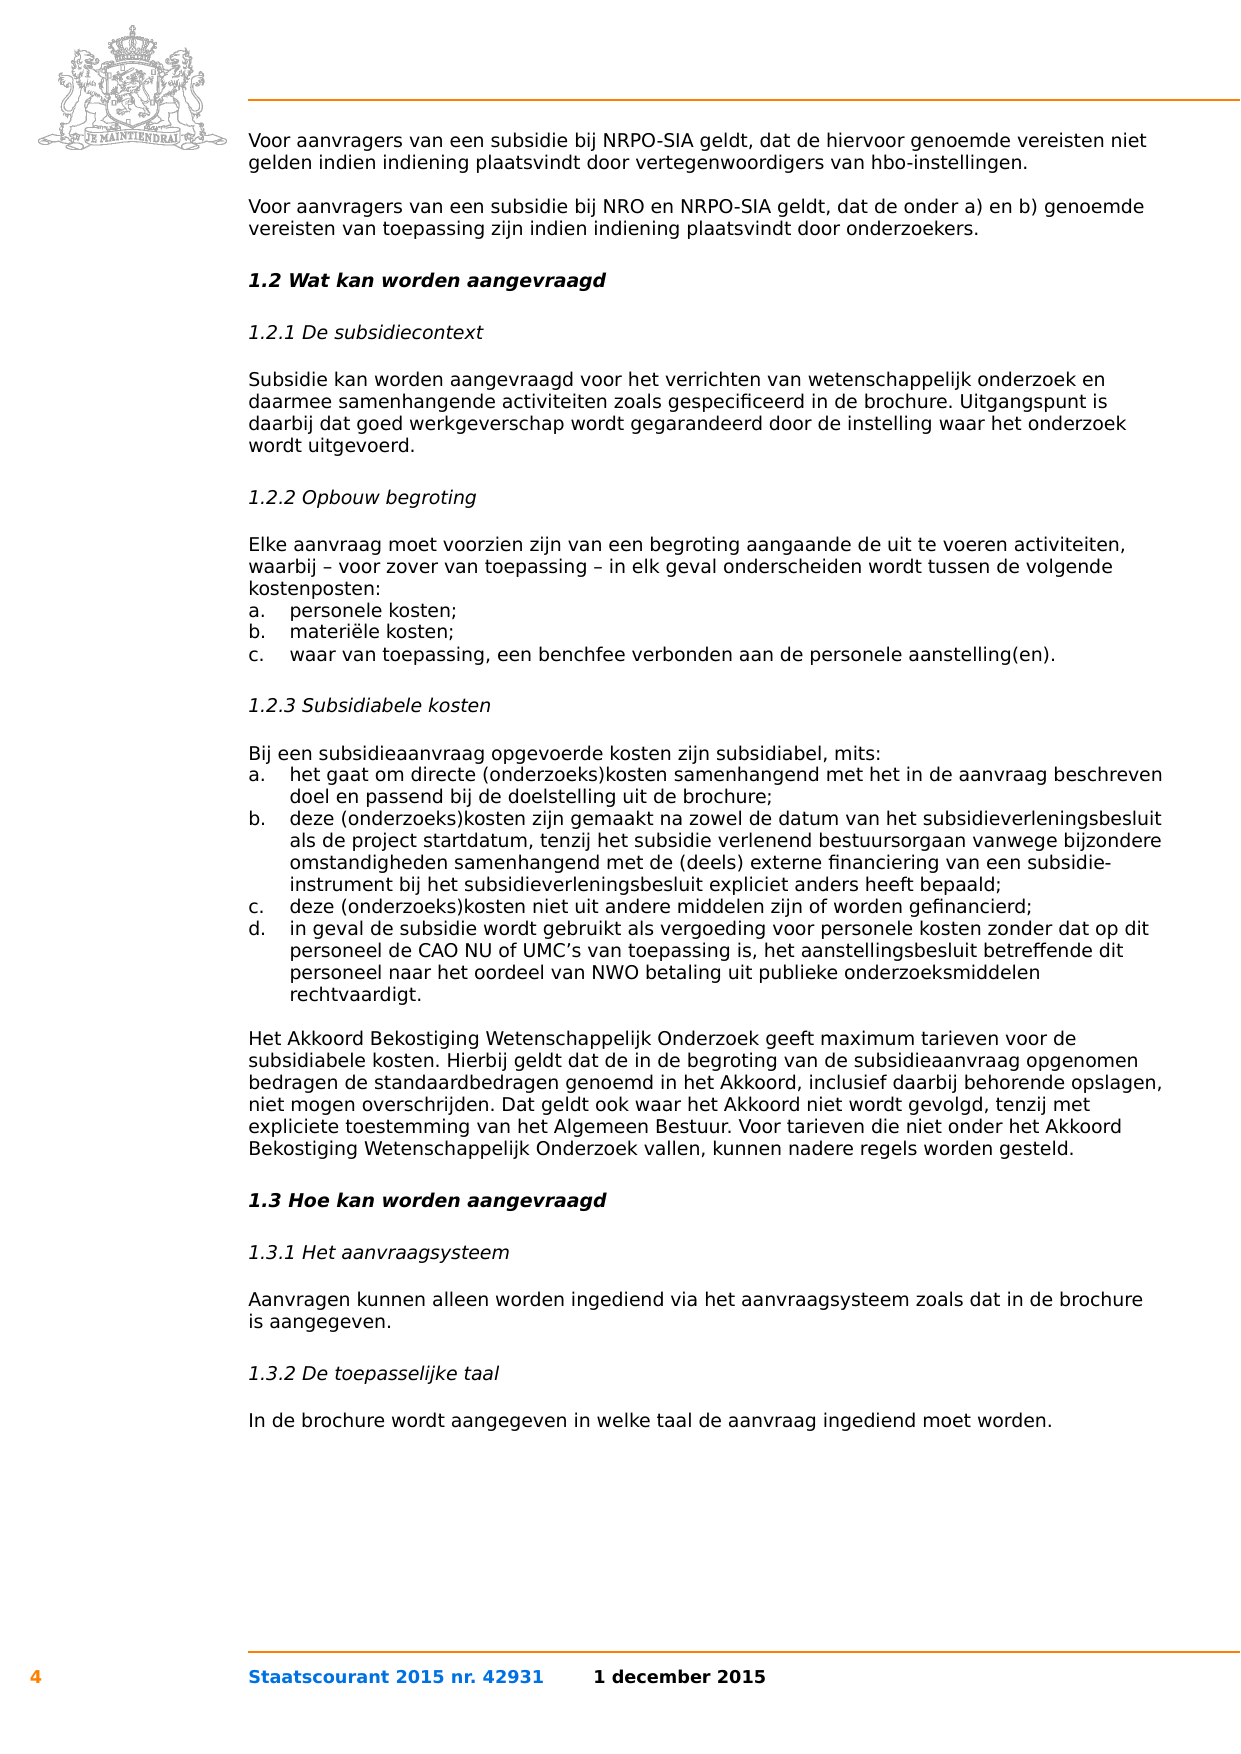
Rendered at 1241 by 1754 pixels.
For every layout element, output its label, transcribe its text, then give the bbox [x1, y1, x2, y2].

text Aanvragen kunnen alleen worden ingediend via het aanvraagsysteem zoals dat in de brochure is aangegeven. [248, 1289, 1163, 1333]
text a. personele kosten; [248, 599, 1163, 621]
text b. materiële kosten; [248, 621, 1163, 643]
text a. het gaat om directe (onderzoeks)kosten samenhangend met het in de aanvraag beschreven doel en passend bij de doelstelling uit de brochure; [248, 764, 1163, 808]
subtitle 1.2 Wat kan worden aangevraagd [248, 270, 1163, 292]
subtitle 1.3 Hoe kan worden aangevraagd [248, 1190, 1163, 1212]
text Subsidie kan worden aangevraagd voor het verrichten van wetenschappelijk onderzoek en daarmee samenhangende activiteiten zoals gespecificeerd in de brochure. Uitgangspunt is daarbij dat goed werkgeverschap wordt gegarandeerd door de instelling waar het onderzoek wordt uitgevoerd. [248, 369, 1163, 457]
text Voor aanvragers van een subsidie bij NRPO-SIA geldt, dat de hiervoor genoemde vereisten niet gelden indien indiening plaatsvindt door vertegenwoordigers van hbo-instellingen. [248, 130, 1163, 174]
text Bij een subsidieaanvraag opgevoerde kosten zijn subsidiabel, mits: [248, 742, 1163, 764]
subtitle 1.2.1 De subsidiecontext [248, 322, 1163, 344]
text b. deze (onderzoeks)kosten zijn gemaakt na zowel de datum van het subsidieverleningsbesluit als de project startdatum, tenzij het subsidie verlenend bestuursorgaan vanwege bijzondere omstandigheden samenhangend met de (deels) externe financiering van een subsidie- instrument bij het subsidieverleningsbesluit expliciet anders heeft bepaald; [248, 808, 1163, 896]
text Elke aanvraag moet voorzien zijn van een begroting aangaande de uit te voeren activiteiten, waarbij – voor zover van toepassing – in elk geval onderscheiden wordt tussen de volgende kostenposten: [248, 533, 1163, 599]
subtitle 1.3.1 Het aanvraagsysteem [248, 1242, 1163, 1264]
picture [38, 25, 227, 150]
text c. waar van toepassing, een benchfee verbonden aan de personele aanstelling(en). [248, 643, 1163, 665]
text Het Akkoord Bekostiging Wetenschappelijk Onderzoek geeft maximum tarieven voor de subsidiabele kosten. Hierbij geldt dat de in de begroting van de subsidieaanvraag opgenomen bedragen de standaardbedragen genoemd in het Akkoord, inclusief daarbij behorende opslagen, niet mogen overschrijden. Dat geldt ook waar het Akkoord niet wordt gevolgd, tenzij met expliciete toestemming van het Algemeen Bestuur. Voor tarieven die niet onder het Akkoord Bekostiging Wetenschappelijk Onderzoek vallen, kunnen nadere regels worden gesteld. [248, 1028, 1163, 1160]
subtitle 1.2.3 Subsidiabele kosten [248, 695, 1163, 717]
text d. in geval de subsidie wordt gebruikt als vergoeding voor personele kosten zonder dat op dit personeel de CAO NU of UMC’s van toepassing is, het aanstellingsbesluit betreffende dit personeel naar het oordeel van NWO betaling uit publieke onderzoeksmiddelen rechtvaardigt. [248, 918, 1163, 1006]
text In de brochure wordt aangegeven in welke taal de aanvraag ingediend moet worden. [248, 1410, 1163, 1432]
text c. deze (onderzoeks)kosten niet uit andere middelen zijn of worden gefinancierd; [248, 896, 1163, 918]
text Voor aanvragers van een subsidie bij NRO en NRPO-SIA geldt, dat de onder a) en b) genoemde vereisten van toepassing zijn indien indiening plaatsvindt door onderzoekers. [248, 196, 1163, 240]
subtitle 1.2.2 Opbouw begroting [248, 487, 1163, 508]
subtitle 1.3.2 De toepasselijke taal [248, 1363, 1163, 1385]
